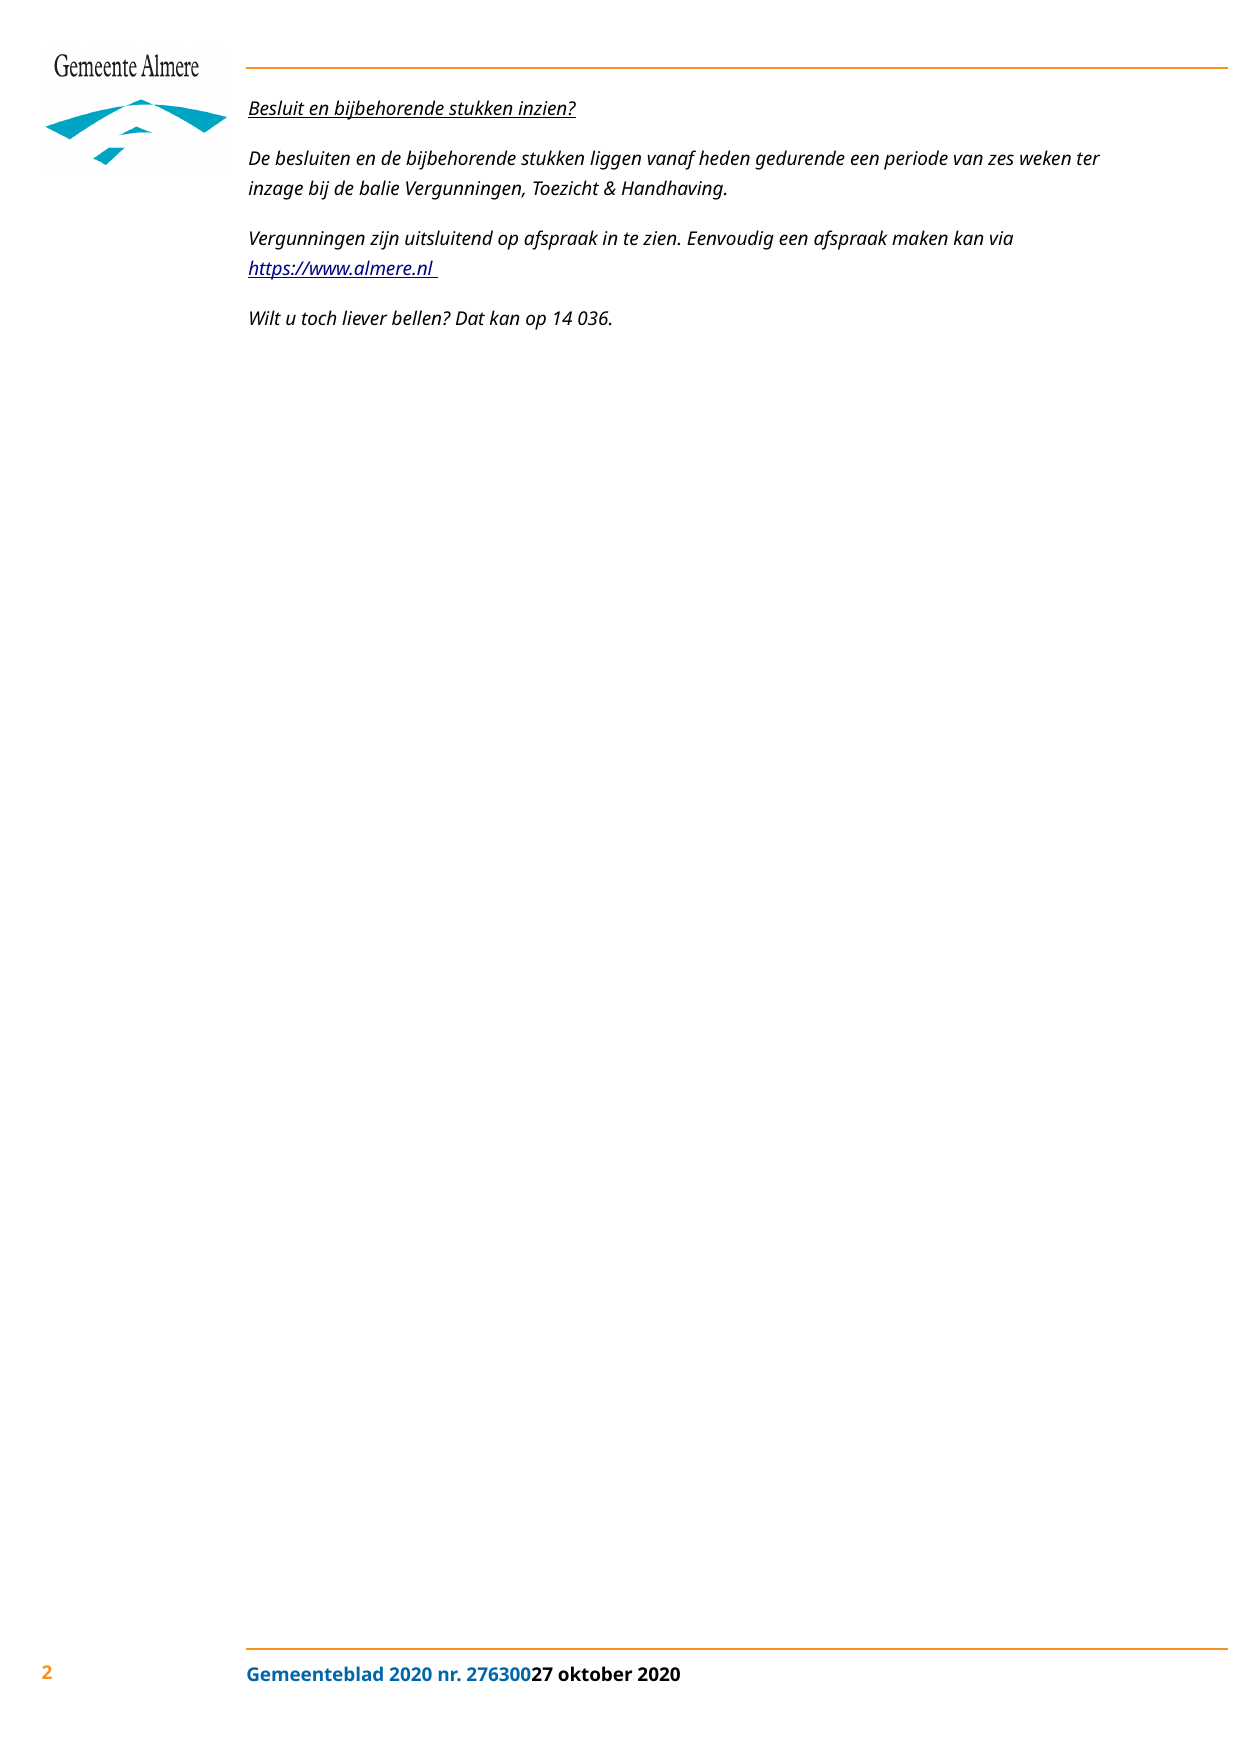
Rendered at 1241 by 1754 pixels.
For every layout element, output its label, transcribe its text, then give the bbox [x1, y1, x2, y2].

text Wilt u toch liever bellen? Dat kan op 14 036. [248, 305, 1152, 331]
text Besluit en bijbehorende stukken inzien? [248, 95, 1152, 121]
picture [41, 47, 231, 172]
text De besluiten en de bijbehorende stukken liggen vanaf heden gedurende een periode van zes weken ter inzage bij de balie Vergunningen, Toezicht & Handhaving. [248, 145, 1152, 201]
text Vergunningen zijn uitsluitend op afspraak in te zien. Eenvoudig een afspraak maken kan via https://www.almere.nl [248, 225, 1152, 281]
